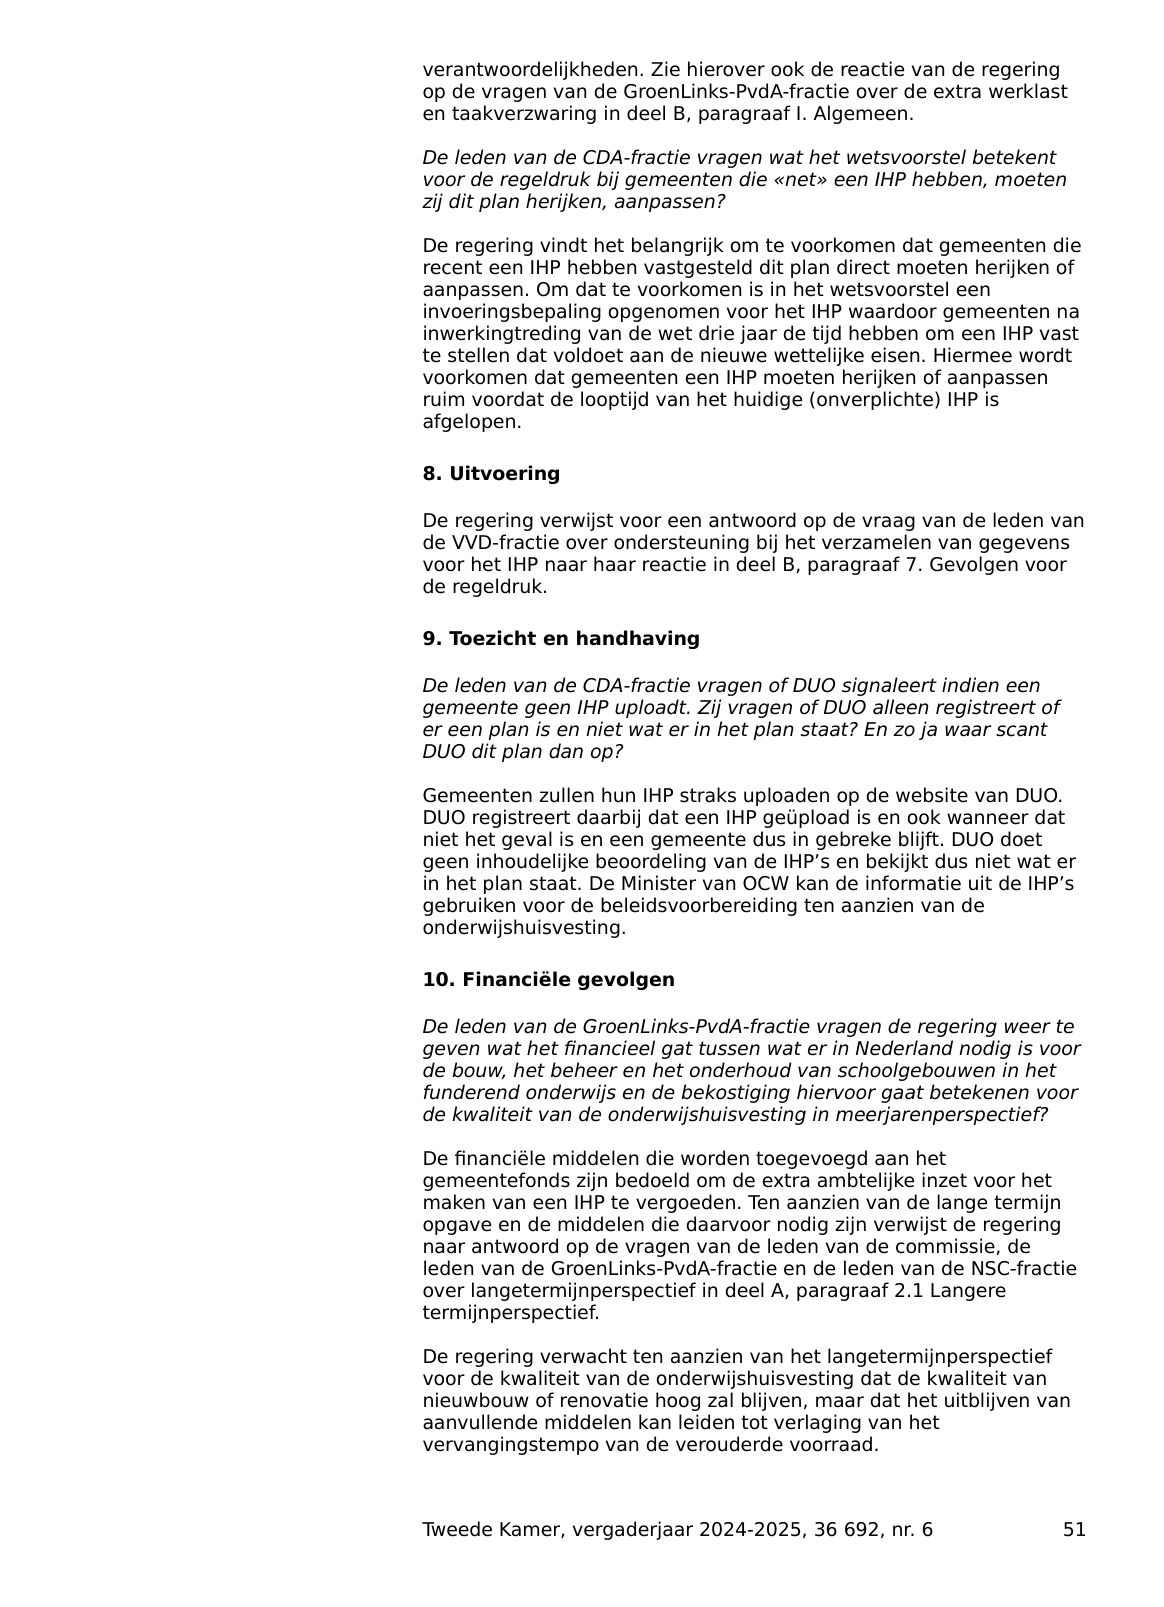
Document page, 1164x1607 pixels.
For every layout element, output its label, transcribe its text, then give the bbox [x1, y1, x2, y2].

text De leden van de CDA-fractie vragen of DUO signaleert indien een gemeente geen IHP uploadt. Zij vragen of DUO alleen registreert of er een plan is en niet wat er in het plan staat? En zo ja waar scant DUO dit plan dan op? [422, 675, 1087, 763]
text De leden van de CDA-fractie vragen wat het wetsvoorstel betekent voor de regeldruk bij gemeenten die «net» een IHP hebben, moeten zij dit plan herijken, aanpassen? [422, 147, 1087, 213]
text Gemeenten zullen hun IHP straks uploaden op de website van DUO. DUO registreert daarbij dat een IHP geüpload is en ook wanneer dat niet het geval is en een gemeente dus in gebreke blijft. DUO doet geen inhoudelijke beoordeling van de IHP’s en bekijkt dus niet wat er in het plan staat. De Minister van OCW kan de informatie uit de IHP’s gebruiken voor de beleidsvoorbereiding ten aanzien van de onderwijshuisvesting. [422, 785, 1087, 939]
subtitle 9. Toezicht en handhaving [422, 628, 1087, 650]
text De leden van de GroenLinks-PvdA-fractie vragen de regering weer te geven wat het financieel gat tussen wat er in Nederland nodig is voor de bouw, het beheer en het onderhoud van schoolgebouwen in het funderend onderwijs en de bekostiging hiervoor gaat betekenen voor de kwaliteit van de onderwijshuisvesting in meerjarenperspectief? [422, 1016, 1087, 1126]
text De regering vindt het belangrijk om te voorkomen dat gemeenten die recent een IHP hebben vastgesteld dit plan direct moeten herijken of aanpassen. Om dat te voorkomen is in het wetsvoorstel een invoeringsbepaling opgenomen voor het IHP waardoor gemeenten na inwerkingtreding van de wet drie jaar de tijd hebben om een IHP vast te stellen dat voldoet aan de nieuwe wettelijke eisen. Hiermee wordt voorkomen dat gemeenten een IHP moeten herijken of aanpassen ruim voordat de looptijd van het huidige (onverplichte) IHP is afgelopen. [422, 235, 1087, 433]
text verantwoordelijkheden. Zie hierover ook de reactie van de regering op de vragen van de GroenLinks-PvdA-fractie over de extra werklast en taakverzwaring in deel B, paragraaf I. Algemeen. [422, 59, 1087, 125]
text De regering verwacht ten aanzien van het langetermijnperspectief voor de kwaliteit van de onderwijshuisvesting dat de kwaliteit van nieuwbouw of renovatie hoog zal blijven, maar dat het uitblijven van aanvullende middelen kan leiden tot verlaging van het vervangingstempo van de verouderde voorraad. [422, 1346, 1087, 1456]
text De financiële middelen die worden toegevoegd aan het gemeentefonds zijn bedoeld om de extra ambtelijke inzet voor het maken van een IHP te vergoeden. Ten aanzien van de lange termijn opgave en de middelen die daarvoor nodig zijn verwijst de regering naar antwoord op de vragen van de leden van de commissie, de leden van de GroenLinks-PvdA-fractie en de leden van de NSC-fractie over langetermijnperspectief in deel A, paragraaf 2.1 Langere termijnperspectief. [422, 1148, 1087, 1324]
subtitle 10. Financiële gevolgen [422, 969, 1087, 991]
subtitle 8. Uitvoering [422, 463, 1087, 485]
text De regering verwijst voor een antwoord op de vraag van de leden van de VVD-fractie over ondersteuning bij het verzamelen van gegevens voor het IHP naar haar reactie in deel B, paragraaf 7. Gevolgen voor de regeldruk. [422, 510, 1087, 598]
